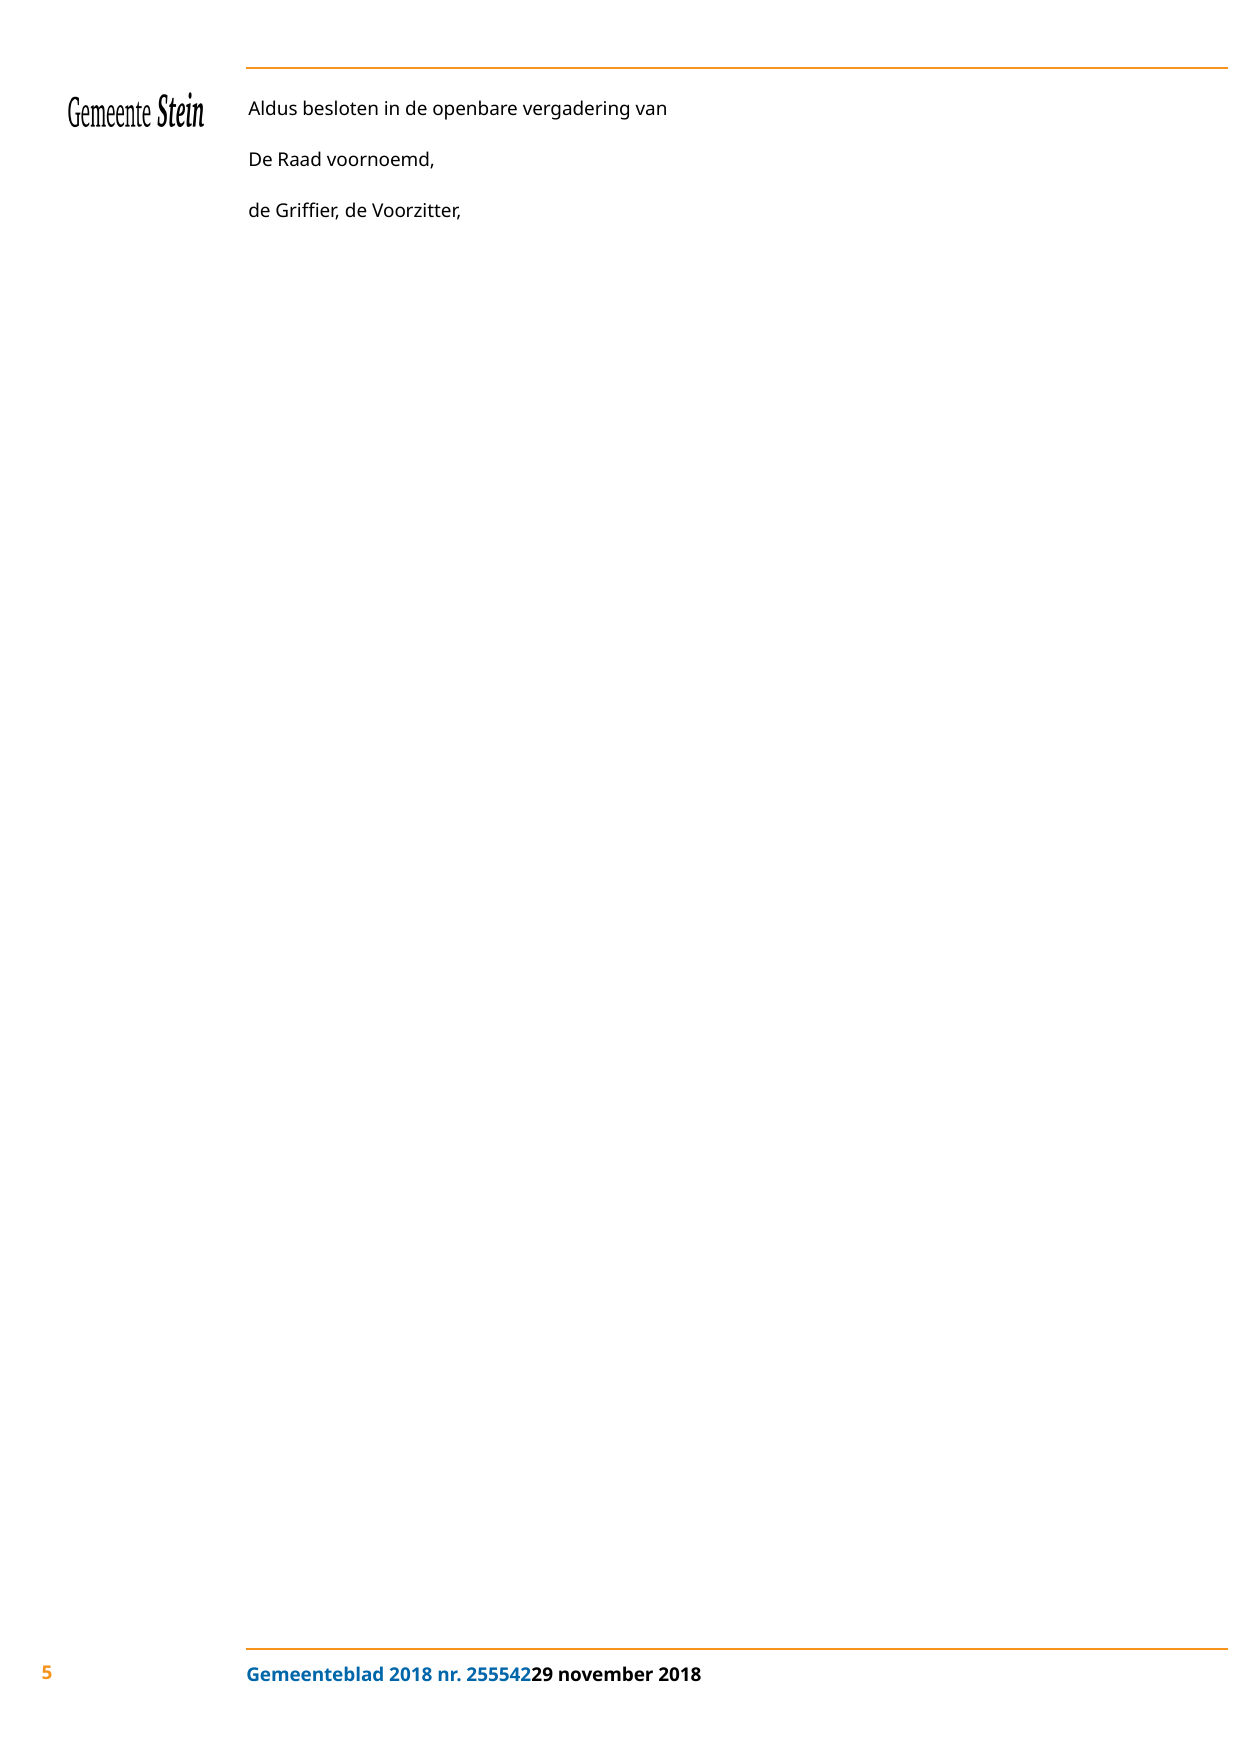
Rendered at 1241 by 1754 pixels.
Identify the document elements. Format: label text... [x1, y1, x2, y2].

text de Griffier, de Voorzitter, [248, 198, 1152, 223]
text Aldus besloten in de openbare vergadering van [248, 95, 1152, 121]
picture [41, 47, 231, 172]
text De Raad voornoemd, [248, 146, 1152, 172]
